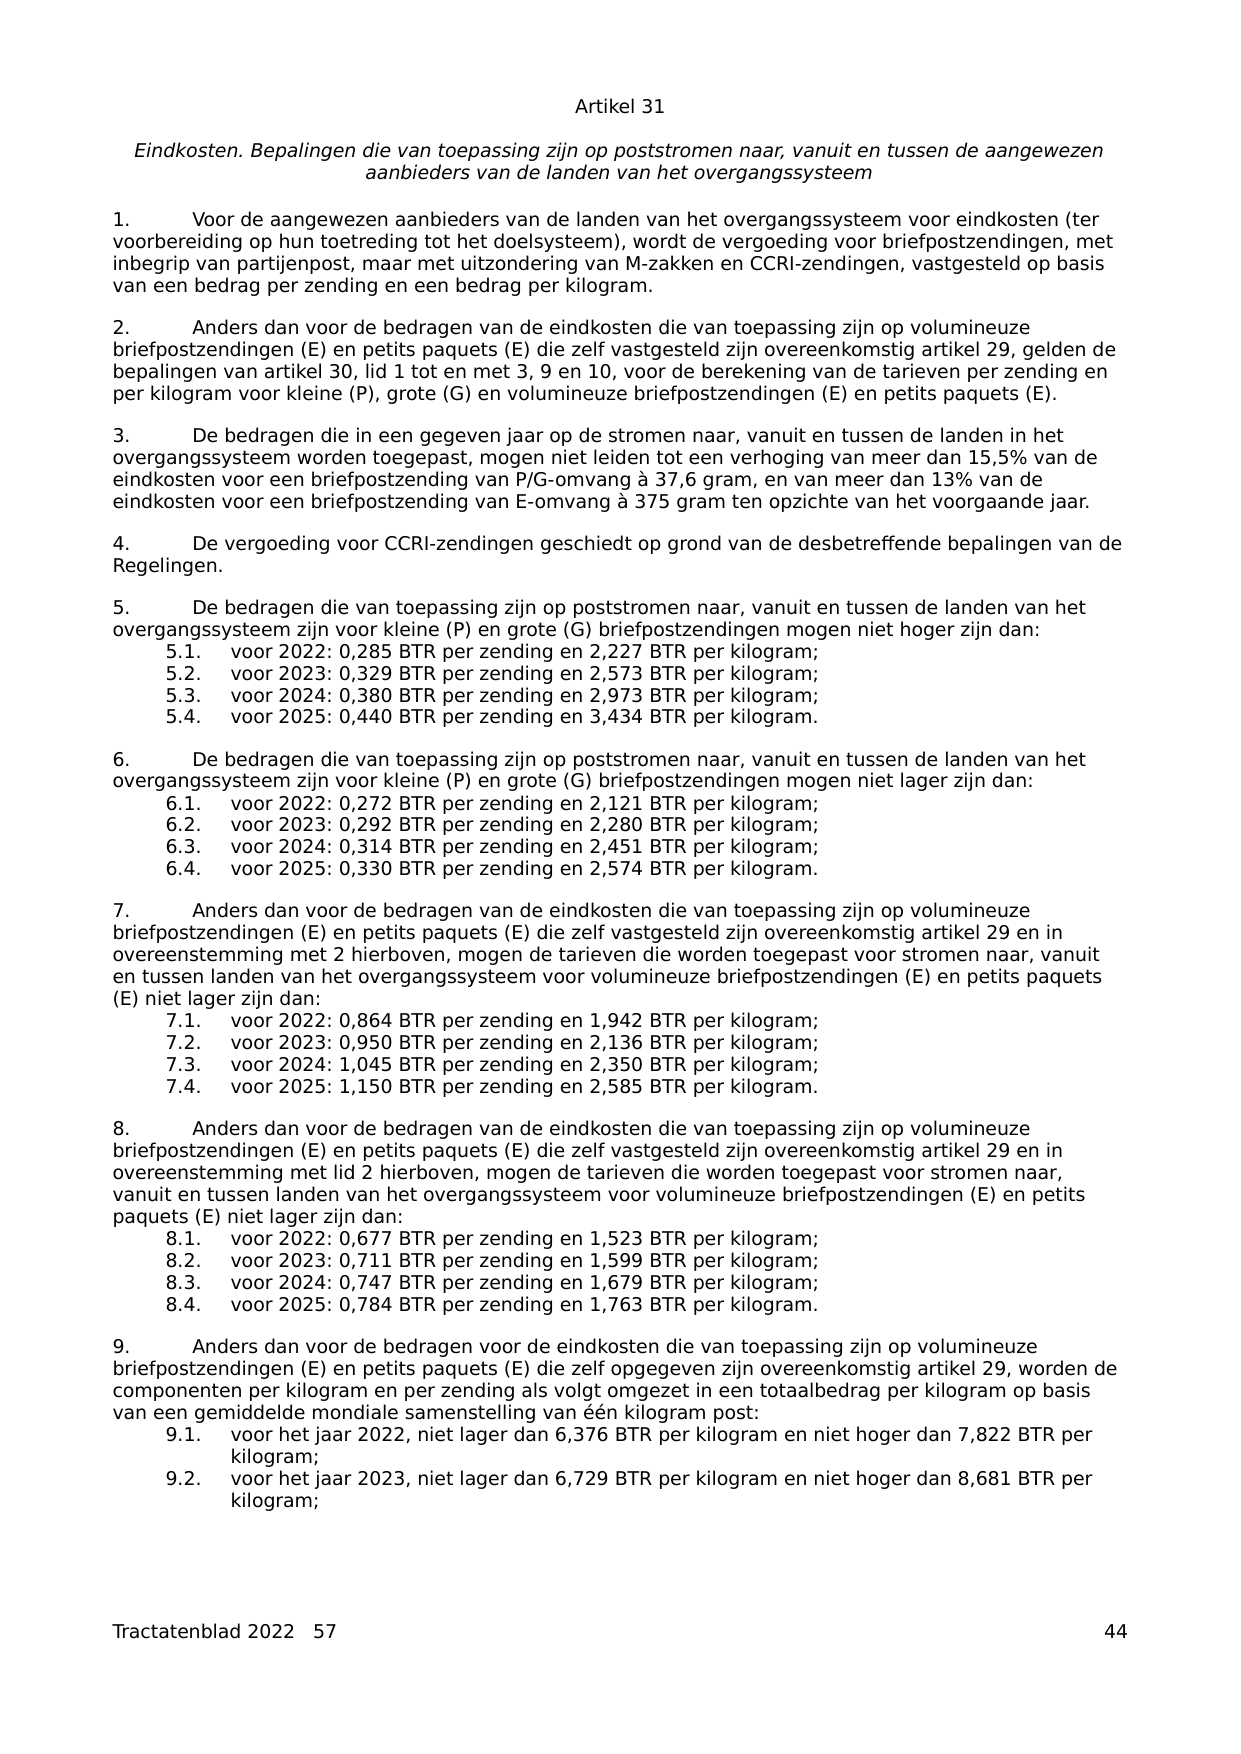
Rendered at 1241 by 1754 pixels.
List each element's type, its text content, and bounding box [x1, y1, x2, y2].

text 7.3. voor 2024: 1,045 BTR per zending en 2,350 BTR per kilogram; [165, 1054, 1128, 1076]
text 6.4. voor 2025: 0,330 BTR per zending en 2,574 BTR per kilogram. [165, 858, 1128, 880]
text 7.4. voor 2025: 1,150 BTR per zending en 2,585 BTR per kilogram. [165, 1076, 1128, 1098]
text 8.1. voor 2022: 0,677 BTR per zending en 1,523 BTR per kilogram; [165, 1228, 1128, 1250]
text 5. De bedragen die van toepassing zijn op poststromen naar, vanuit en tussen de landen van het overgangssysteem zijn voor kleine (P) en grote (G) briefpostzendingen mogen niet hoger zijn dan: [112, 597, 1128, 641]
text 9.2. voor het jaar 2023, niet lager dan 6,729 BTR per kilogram en niet hoger dan 8,681 BTR per kilogram; [165, 1468, 1128, 1512]
text 9. Anders dan voor de bedragen voor de eindkosten die van toepassing zijn op volumineuze briefpostzendingen (E) en petits paquets (E) die zelf opgegeven zijn overeenkomstig artikel 29, worden de componenten per kilogram en per zending als volgt omgezet in een totaalbedrag per kilogram op basis van een gemiddelde mondiale samenstelling van één kilogram post: [112, 1336, 1128, 1424]
text 6.2. voor 2023: 0,292 BTR per zending en 2,280 BTR per kilogram; [165, 814, 1128, 836]
text 8.3. voor 2024: 0,747 BTR per zending en 1,679 BTR per kilogram; [165, 1272, 1128, 1294]
text 5.4. voor 2025: 0,440 BTR per zending en 3,434 BTR per kilogram. [165, 706, 1128, 728]
text 1. Voor de aangewezen aanbieders van de landen van het overgangssysteem voor eindkosten (ter voorbereiding op hun toetreding tot het doelsysteem), wordt de vergoeding voor briefpostzendingen, met inbegrip van partijenpost, maar met uitzondering van M-zakken en CCRI-zendingen, vastgesteld op basis van een bedrag per zending en een bedrag per kilogram. [112, 209, 1128, 297]
text 4. De vergoeding voor CCRI-zendingen geschiedt op grond van de desbetreffende bepalingen van de Regelingen. [112, 533, 1128, 577]
text 7.2. voor 2023: 0,950 BTR per zending en 2,136 BTR per kilogram; [165, 1032, 1128, 1054]
text 7.1. voor 2022: 0,864 BTR per zending en 1,942 BTR per kilogram; [165, 1010, 1128, 1032]
text 5.1. voor 2022: 0,285 BTR per zending en 2,227 BTR per kilogram; [165, 641, 1128, 662]
text 8.2. voor 2023: 0,711 BTR per zending en 1,599 BTR per kilogram; [165, 1250, 1128, 1272]
text 6.1. voor 2022: 0,272 BTR per zending en 2,121 BTR per kilogram; [165, 792, 1128, 814]
text 6. De bedragen die van toepassing zijn op poststromen naar, vanuit en tussen de landen van het overgangssysteem zijn voor kleine (P) en grote (G) briefpostzendingen mogen niet lager zijn dan: [112, 748, 1128, 792]
text 6.3. voor 2024: 0,314 BTR per zending en 2,451 BTR per kilogram; [165, 836, 1128, 858]
text 8.4. voor 2025: 0,784 BTR per zending en 1,763 BTR per kilogram. [165, 1294, 1128, 1316]
text 3. De bedragen die in een gegeven jaar op de stromen naar, vanuit en tussen de landen in het overgangssysteem worden toegepast, mogen niet leiden tot een verhoging van meer dan 15,5% van de eindkosten voor een briefpostzending van P/G-omvang à 37,6 gram, en van meer dan 13% van de eindkosten voor een briefpostzending van E-omvang à 375 gram ten opzichte van het voorgaande jaar. [112, 425, 1128, 513]
text 5.3. voor 2024: 0,380 BTR per zending en 2,973 BTR per kilogram; [165, 684, 1128, 706]
subtitle Artikel 31 Eindkosten. Bepalingen die van toepassing zijn op poststromen naar, vanuit en tussen de aangewezen aanbieders van de landen van het overgangssysteem [112, 96, 1128, 184]
text 5.2. voor 2023: 0,329 BTR per zending en 2,573 BTR per kilogram; [165, 662, 1128, 684]
text 2. Anders dan voor de bedragen van de eindkosten die van toepassing zijn op volumineuze briefpostzendingen (E) en petits paquets (E) die zelf vastgesteld zijn overeenkomstig artikel 29, gelden de bepalingen van artikel 30, lid 1 tot en met 3, 9 en 10, voor de berekening van de tarieven per zending en per kilogram voor kleine (P), grote (G) en volumineuze briefpostzendingen (E) en petits paquets (E). [112, 317, 1128, 405]
text 8. Anders dan voor de bedragen van de eindkosten die van toepassing zijn op volumineuze briefpostzendingen (E) en petits paquets (E) die zelf vastgesteld zijn overeenkomstig artikel 29 en in overeenstemming met lid 2 hierboven, mogen de tarieven die worden toegepast voor stromen naar, vanuit en tussen landen van het overgangssysteem voor volumineuze briefpostzendingen (E) en petits paquets (E) niet lager zijn dan: [112, 1118, 1128, 1228]
text 7. Anders dan voor de bedragen van de eindkosten die van toepassing zijn op volumineuze briefpostzendingen (E) en petits paquets (E) die zelf vastgesteld zijn overeenkomstig artikel 29 en in overeenstemming met 2 hierboven, mogen de tarieven die worden toegepast voor stromen naar, vanuit en tussen landen van het overgangssysteem voor volumineuze briefpostzendingen (E) en petits paquets (E) niet lager zijn dan: [112, 900, 1128, 1010]
text 9.1. voor het jaar 2022, niet lager dan 6,376 BTR per kilogram en niet hoger dan 7,822 BTR per kilogram; [165, 1424, 1128, 1468]
